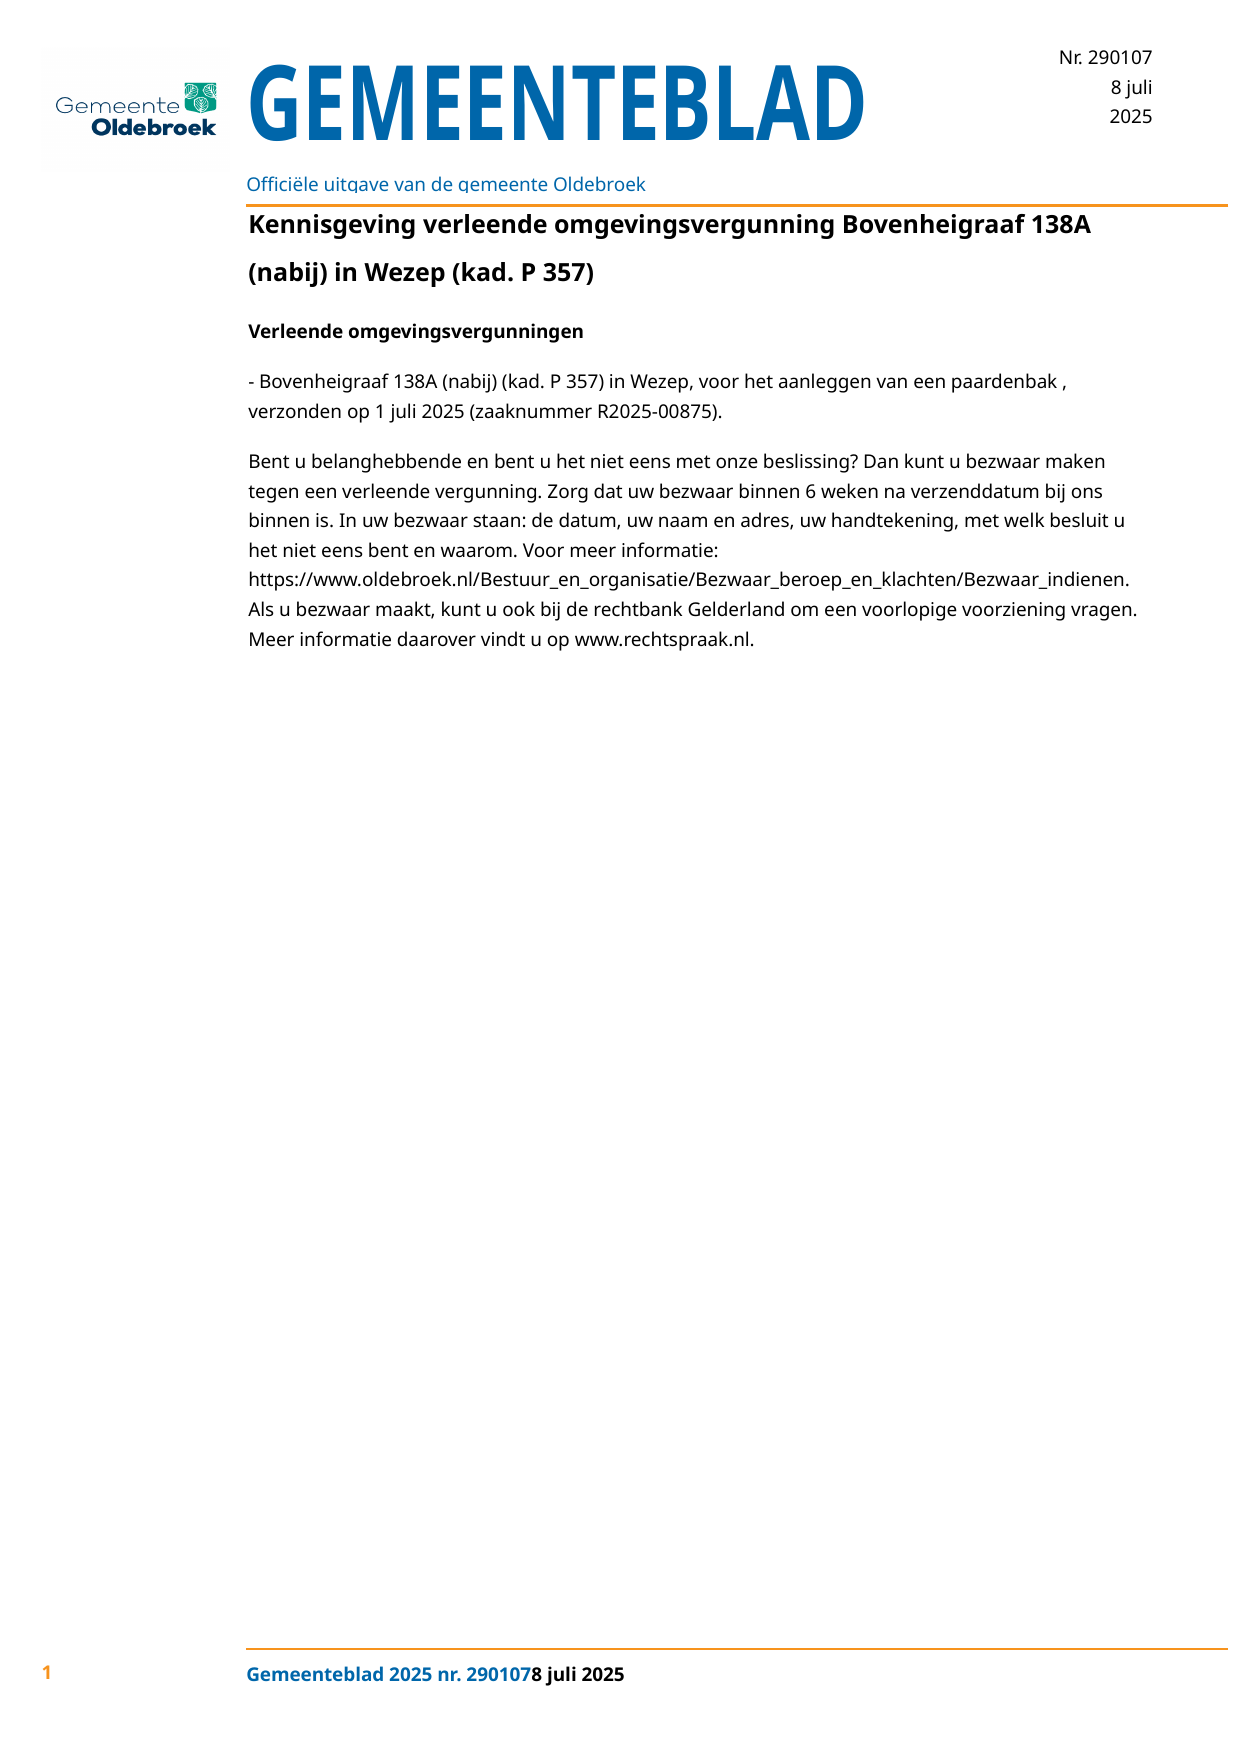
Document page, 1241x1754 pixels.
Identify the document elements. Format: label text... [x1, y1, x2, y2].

text Kennisgeving verleende omgevingsvergunning Bovenheigraaf 138A (nabij) in Wezep (kad. P 357) [248, 207, 1152, 288]
text Verleende omgevingsvergunningen [248, 318, 1152, 344]
text Bent u belanghebbende en bent u het niet eens met onze beslissing? Dan kunt u bezwaar maken tegen een verleende vergunning. Zorg dat uw bezwaar binnen 6 weken na verzenddatum bij ons binnen is. In uw bezwaar staan: de datum, uw naam en adres, uw handtekening, met welk besluit u het niet eens bent en waarom. Voor meer informatie: https://www.oldebroek.nl/Bestuur_en_organisatie/Bezwaar_beroep_en_klachten/Bezwaar_indienen. Als u bezwaar maakt, kunt u ook bij de rechtbank Gelderland om een voorlopige voorziening vragen. Meer informatie daarover vindt u op www.rechtspraak.nl. [248, 448, 1152, 652]
text - Bovenheigraaf 138A (nabij) (kad. P 357) in Wezep, voor het aanleggen van een paardenbak , verzonden op 1 juli 2025 (zaaknummer R2025-00875). [248, 368, 1152, 424]
picture [41, 47, 231, 172]
